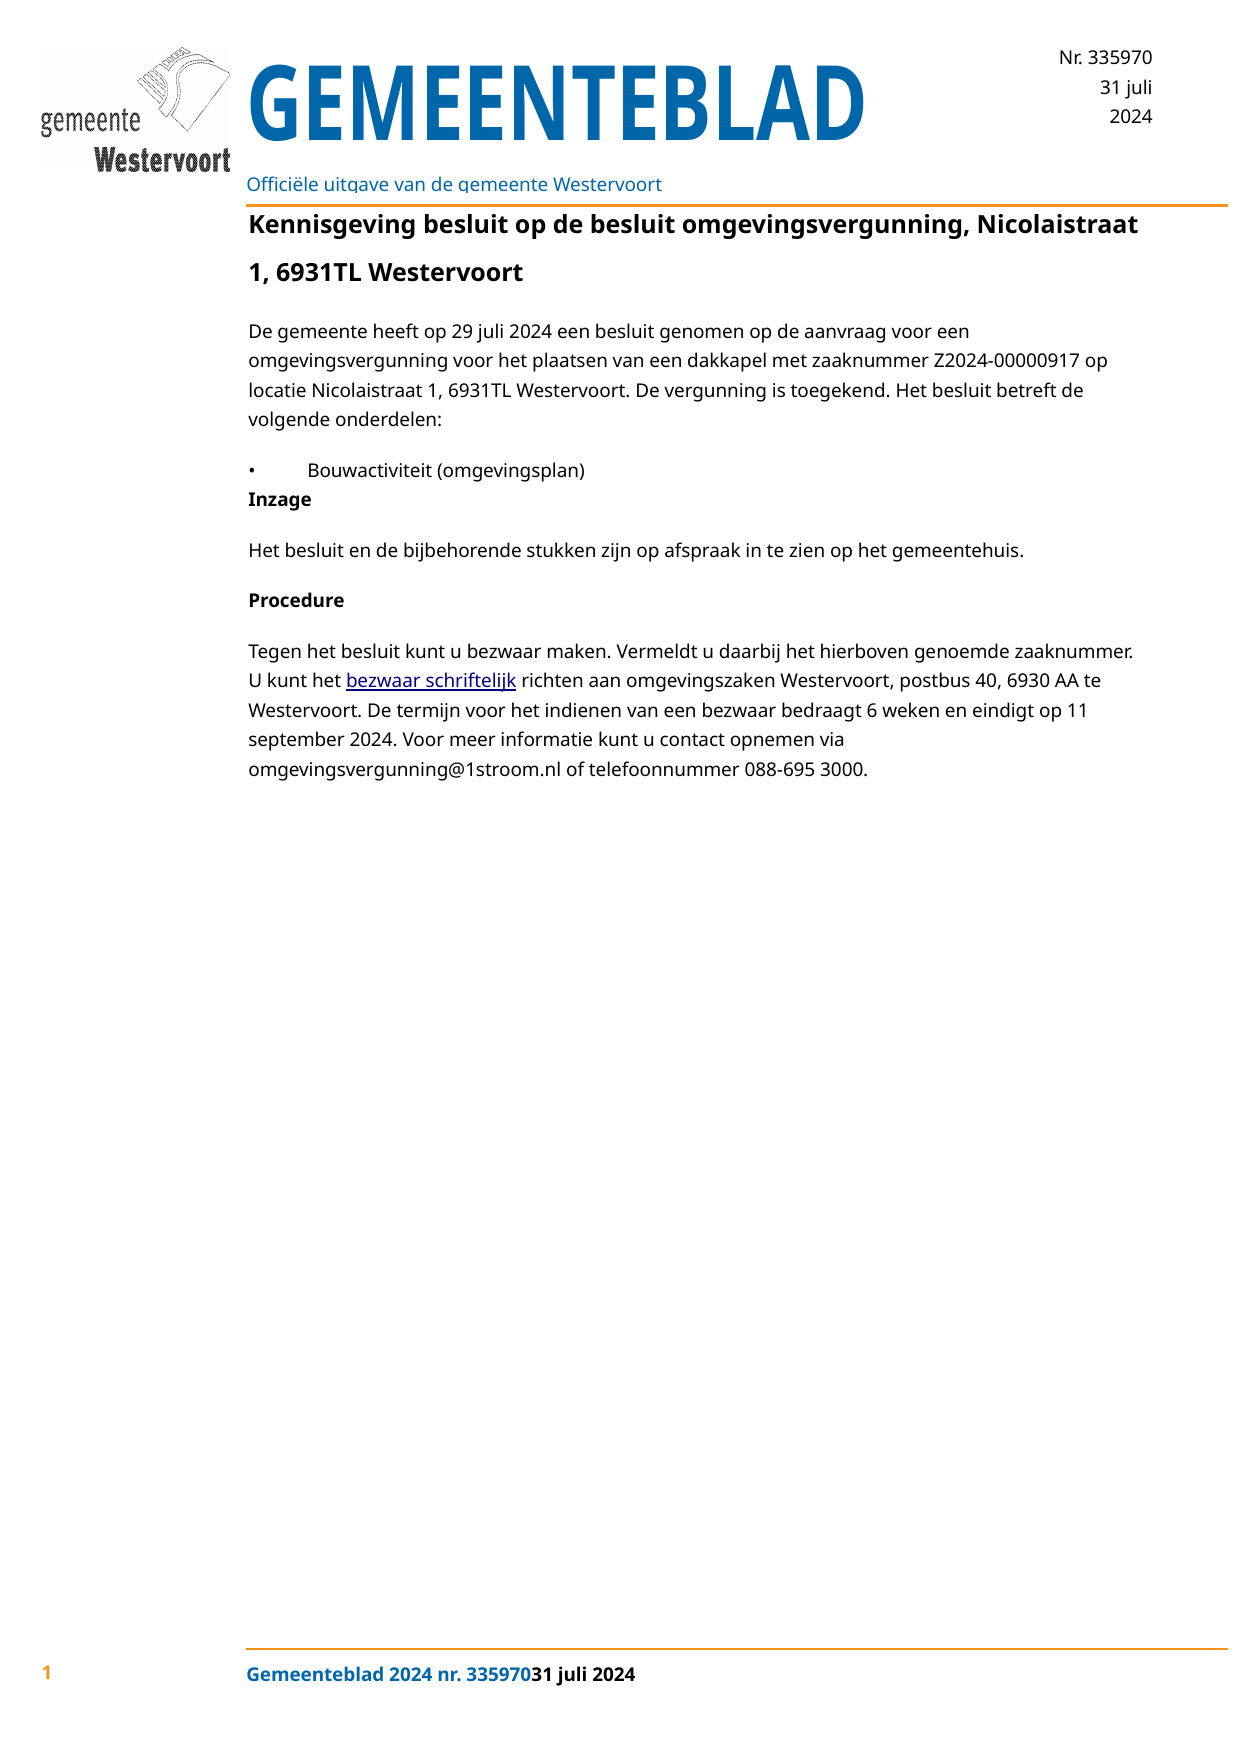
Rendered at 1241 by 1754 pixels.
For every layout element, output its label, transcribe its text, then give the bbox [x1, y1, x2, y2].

text De gemeente heeft op 29 juli 2024 een besluit genomen op de aanvraag voor een omgevingsvergunning voor het plaatsen van een dakkapel met zaaknummer Z2024-00000917 op locatie Nicolaistraat 1, 6931TL Westervoort. De vergunning is toegekend. Het besluit betreft de volgende onderdelen: [248, 318, 1152, 432]
list Bouwactiviteit (omgevingsplan) [248, 457, 1152, 483]
picture [41, 47, 231, 172]
text Kennisgeving besluit op de besluit omgevingsvergunning, Nicolaistraat 1, 6931TL Westervoort [248, 207, 1152, 288]
text Procedure [248, 587, 1152, 613]
text Het besluit en de bijbehorende stukken zijn op afspraak in te zien op het gemeentehuis. [248, 537, 1152, 563]
text Inzage [248, 487, 1152, 512]
text Tegen het besluit kunt u bezwaar maken. Vermeldt u daarbij het hierboven genoemde zaaknummer. U kunt het bezwaar schriftelijk richten aan omgevingszaken Westervoort, postbus 40, 6930 AA te Westervoort. De termijn voor het indienen van een bezwaar bedraagt 6 weken en eindigt op 11 september 2024. Voor meer informatie kunt u contact opnemen via omgevingsvergunning@1stroom.nl of telefoonnummer 088-695 3000. [248, 638, 1152, 782]
